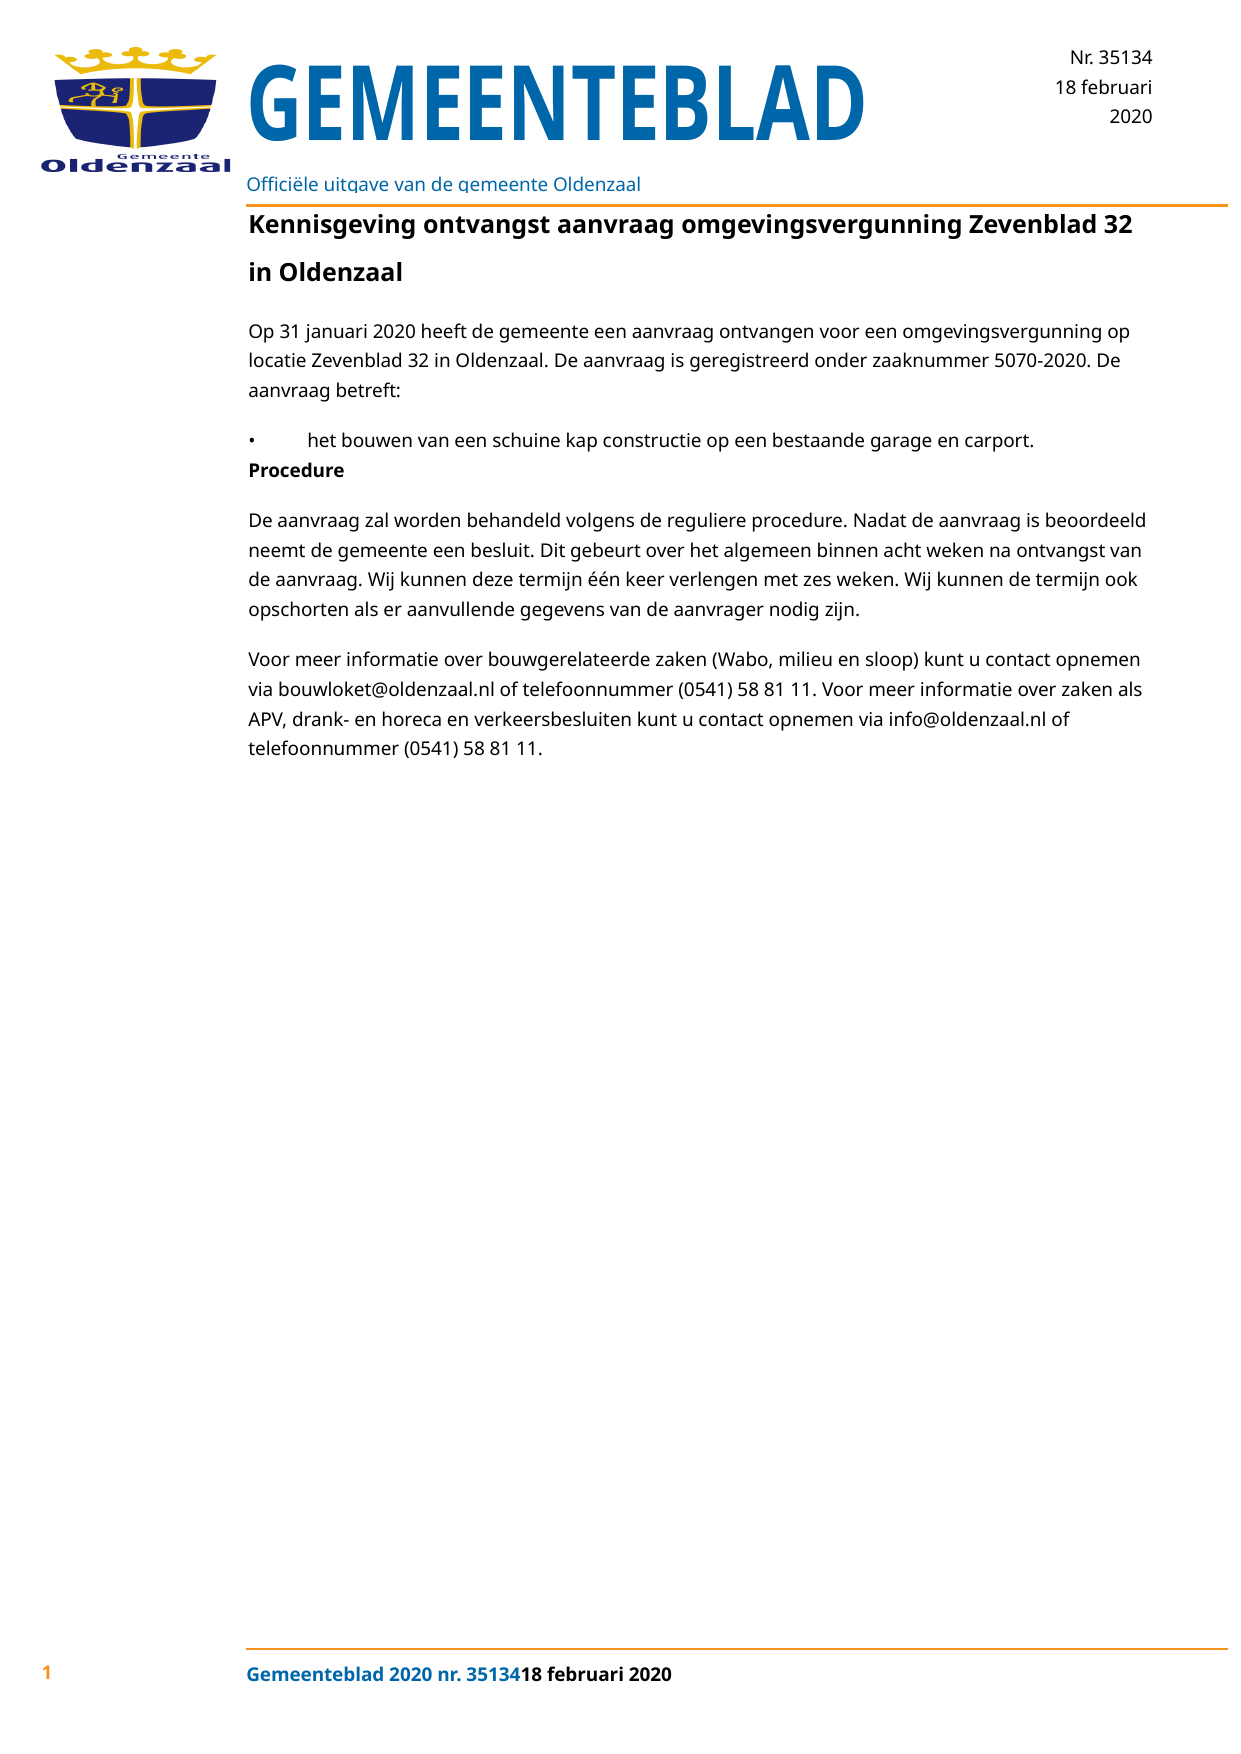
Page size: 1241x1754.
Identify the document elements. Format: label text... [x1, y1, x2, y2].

text Kennisgeving ontvangst aanvraag omgevingsvergunning Zevenblad 32 in Oldenzaal [248, 207, 1152, 288]
text Procedure [248, 457, 1152, 483]
text De aanvraag zal worden behandeld volgens de reguliere procedure. Nadat de aanvraag is beoordeeld neemt de gemeente een besluit. Dit gebeurt over het algemeen binnen acht weken na ontvangst van de aanvraag. Wij kunnen deze termijn één keer verlengen met zes weken. Wij kunnen de termijn ook opschorten als er aanvullende gegevens van de aanvrager nodig zijn. [248, 507, 1152, 622]
picture [41, 47, 231, 172]
text Voor meer informatie over bouwgerelateerde zaken (Wabo, milieu en sloop) kunt u contact opnemen via bouwloket@oldenzaal.nl of telefoonnummer (0541) 58 81 11. Voor meer informatie over zaken als APV, drank- en horeca en verkeersbesluiten kunt u contact opnemen via info@oldenzaal.nl of telefoonnummer (0541) 58 81 11. [248, 647, 1152, 761]
list het bouwen van een schuine kap constructie op een bestaande garage en carport. [248, 427, 1152, 453]
text Op 31 januari 2020 heeft de gemeente een aanvraag ontvangen voor een omgevingsvergunning op locatie Zevenblad 32 in Oldenzaal. De aanvraag is geregistreerd onder zaaknummer 5070-2020. De aanvraag betreft: [248, 318, 1152, 403]
